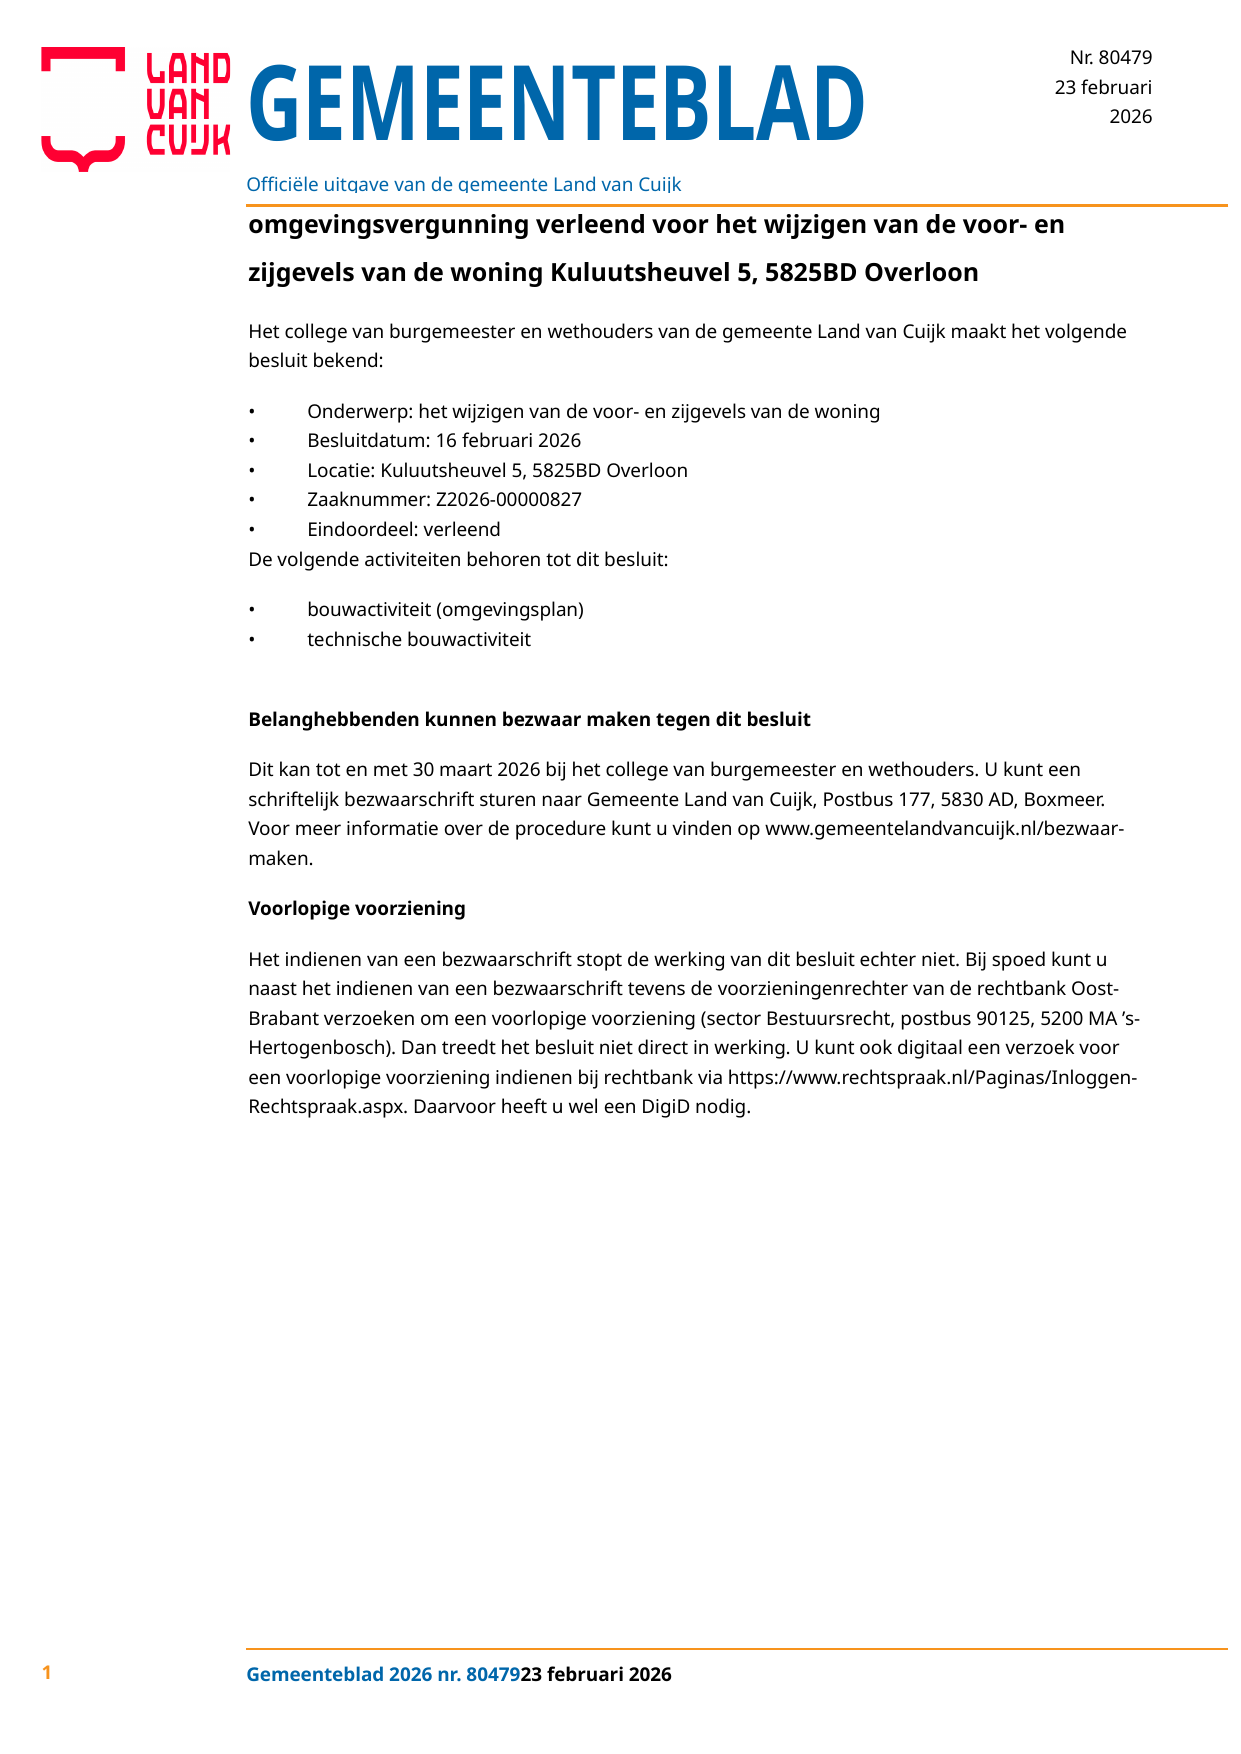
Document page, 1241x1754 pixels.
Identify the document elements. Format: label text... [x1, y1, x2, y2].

list Besluitdatum: 16 februari 2026 [248, 427, 1152, 453]
text De volgende activiteiten behoren tot dit besluit: [248, 546, 1152, 572]
list Zaaknummer: Z2026-00000827 [248, 487, 1152, 512]
list bouwactiviteit (omgevingsplan) [248, 596, 1152, 622]
text omgevingsvergunning verleend voor het wijzigen van de voor- en zijgevels van de woning Kuluutsheuvel 5, 5825BD Overloon [248, 207, 1152, 288]
text Voorlopige voorziening [248, 895, 1152, 921]
list Locatie: Kuluutsheuvel 5, 5825BD Overloon [248, 457, 1152, 483]
picture [41, 47, 231, 172]
list Onderwerp: het wijzigen van de voor- en zijgevels van de woning [248, 398, 1152, 424]
list Eindoordeel: verleend [248, 516, 1152, 542]
text Het indienen van een bezwaarschrift stopt de werking van dit besluit echter niet. Bij spoed kunt u naast het indienen van een bezwaarschrift tevens de voorzieningenrechter van de rechtbank Oost-Brabant verzoeken om een voorlopige voorziening (sector Bestuursrecht, postbus 90125, 5200 MA ’s-Hertogenbosch). Dan treedt het besluit niet direct in werking. U kunt ook digitaal een verzoek voor een voorlopige voorziening indienen bij rechtbank via https://www.rechtspraak.nl/Paginas/Inloggen-Rechtspraak.aspx. Daarvoor heeft u wel een DigiD nodig. [248, 946, 1152, 1119]
list technische bouwactiviteit [248, 626, 1152, 652]
text Dit kan tot en met 30 maart 2026 bij het college van burgemeester en wethouders. U kunt een schriftelijk bezwaarschrift sturen naar Gemeente Land van Cuijk, Postbus 177, 5830 AD, Boxmeer. Voor meer informatie over de procedure kunt u vinden op www.gemeentelandvancuijk.nl/bezwaar-maken. [248, 756, 1152, 871]
text Het college van burgemeester en wethouders van de gemeente Land van Cuijk maakt het volgende besluit bekend: [248, 318, 1152, 373]
text Belanghebbenden kunnen bezwaar maken tegen dit besluit [248, 706, 1152, 732]
